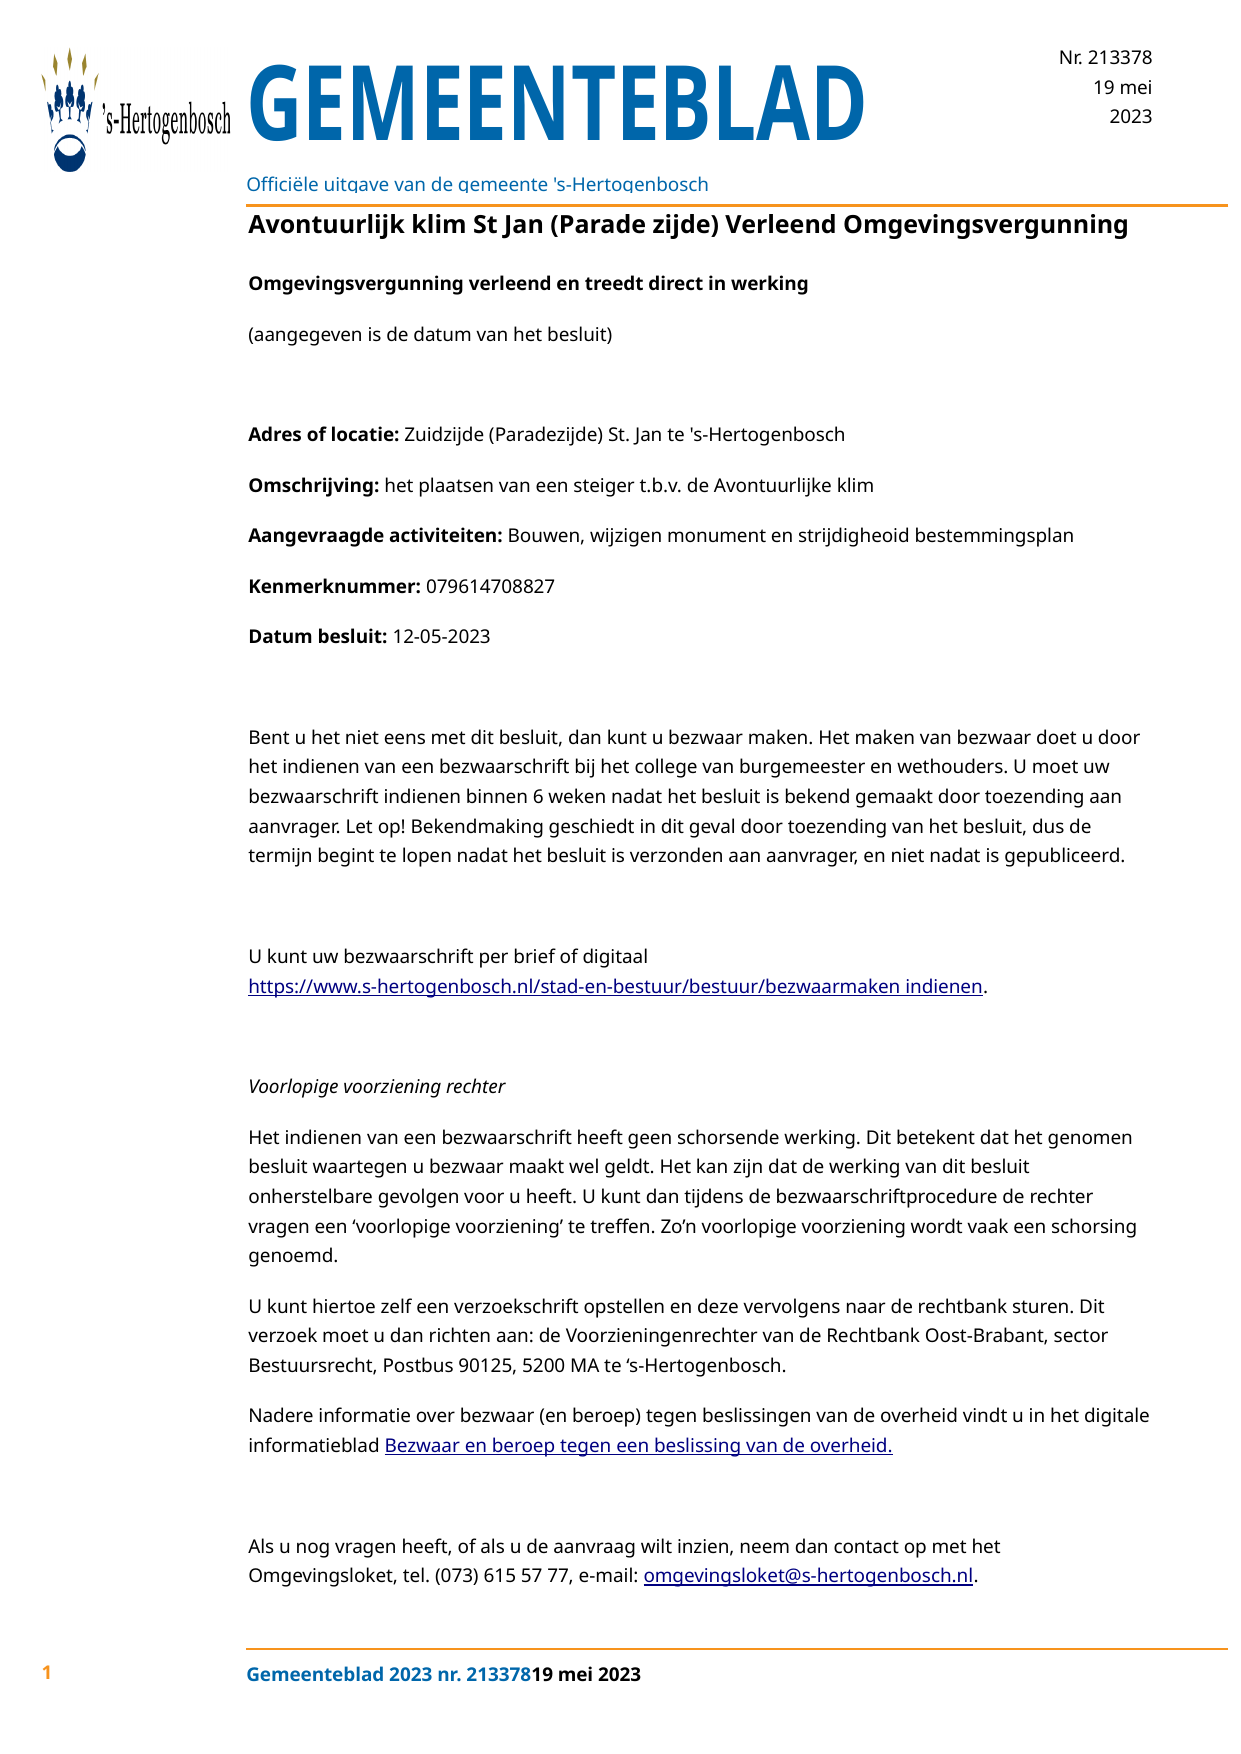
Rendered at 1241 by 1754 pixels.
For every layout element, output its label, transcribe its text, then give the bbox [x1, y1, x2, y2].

text Adres of locatie: Zuidzijde (Paradezijde) St. Jan te 's-Hertogenbosch [248, 422, 1152, 447]
text Als u nog vragen heeft, of als u de aanvraag wilt inzien, neem dan contact op met het Omgevingsloket, tel. (073) 615 57 77, e-mail: omgevingsloket@s-hertogenbosch.nl. [248, 1533, 1152, 1588]
text Omgevingsvergunning verleend en treedt direct in werking [248, 270, 1152, 296]
text Voorlopige voorziening rechter [248, 1074, 1152, 1099]
text Datum besluit: 12-05-2023 [248, 623, 1152, 649]
text U kunt hiertoe zelf een verzoekschrift opstellen en deze vervolgens naar de rechtbank sturen. Dit verzoek moet u dan richten aan: de Voorzieningenrechter van de Rechtbank Oost-Brabant, sector Bestuursrecht, Postbus 90125, 5200 MA te ‘s-Hertogenbosch. [248, 1293, 1152, 1378]
picture [41, 47, 231, 172]
text Bent u het niet eens met dit besluit, dan kunt u bezwaar maken. Het maken van bezwaar doet u door het indienen van een bezwaarschrift bij het college van burgemeester en wethouders. U moet uw bezwaarschrift indienen binnen 6 weken nadat het besluit is bekend gemaakt door toezending aan aanvrager. Let op! Bekendmaking geschiedt in dit geval door toezending van het besluit, dus de termijn begint te lopen nadat het besluit is verzonden aan aanvrager, en niet nadat is gepubliceerd. [248, 724, 1152, 868]
text Avontuurlijk klim St Jan (Parade zijde) Verleend Omgevingsvergunning [248, 207, 1152, 241]
text Aangevraagde activiteiten: Bouwen, wijzigen monument en strijdigheoid bestemmingsplan [248, 522, 1152, 548]
text (aangegeven is de datum van het besluit) [248, 321, 1152, 346]
text Omschrijving: het plaatsen van een steiger t.b.v. de Avontuurlijke klim [248, 472, 1152, 498]
text Kenmerknummer: 079614708827 [248, 573, 1152, 598]
text Nadere informatie over bezwaar (en beroep) tegen beslissingen van de overheid vindt u in het digitale informatieblad Bezwaar en beroep tegen een beslissing van de overheid. [248, 1402, 1152, 1458]
text U kunt uw bezwaarschrift per brief of digitaal https://www.s-hertogenbosch.nl/stad-en-bestuur/bestuur/bezwaarmaken indienen. [248, 943, 1152, 998]
text Het indienen van een bezwaarschrift heeft geen schorsende werking. Dit betekent dat het genomen besluit waartegen u bezwaar maakt wel geldt. Het kan zijn dat de werking van dit besluit onherstelbare gevolgen voor u heeft. U kunt dan tijdens de bezwaarschriftprocedure de rechter vragen een ‘voorlopige voorziening’ te treffen. Zo’n voorlopige voorziening wordt vaak een schorsing genoemd. [248, 1124, 1152, 1268]
